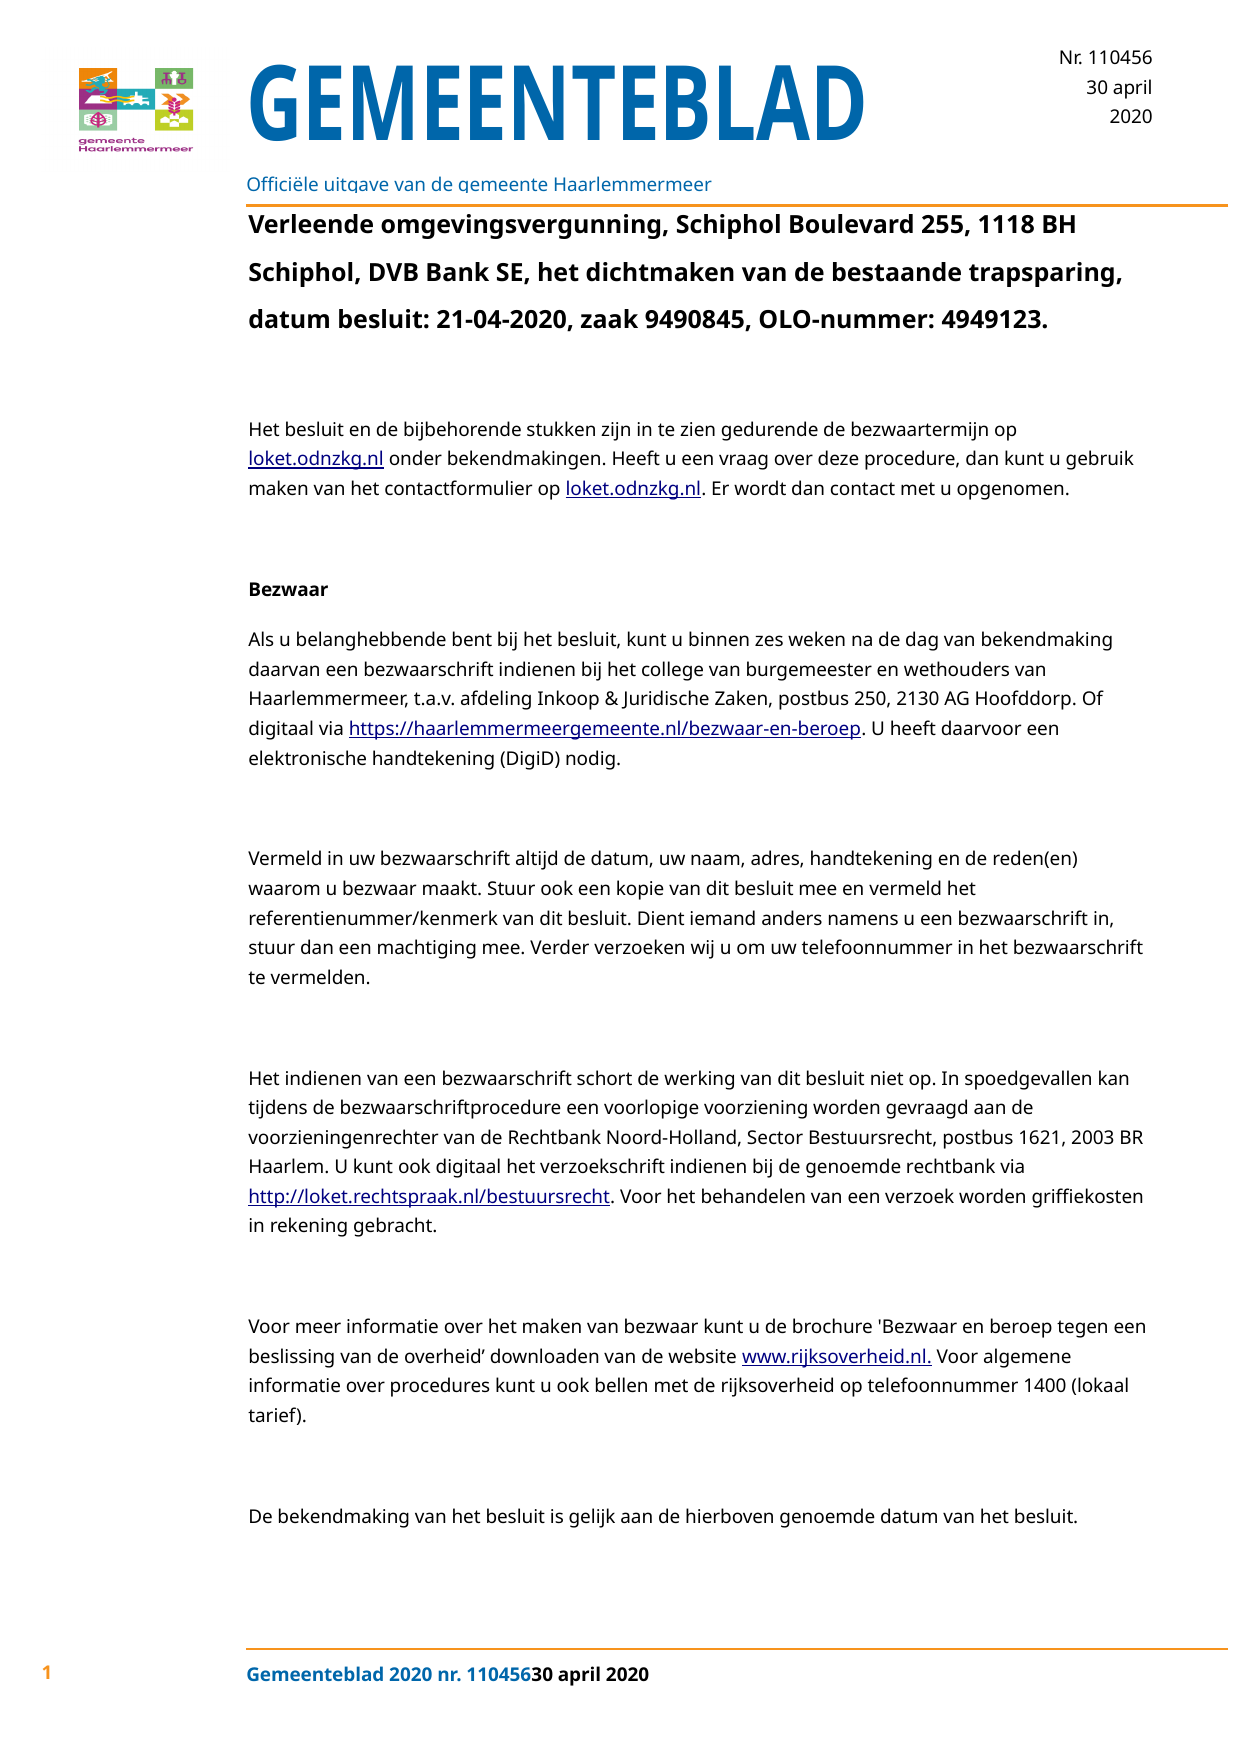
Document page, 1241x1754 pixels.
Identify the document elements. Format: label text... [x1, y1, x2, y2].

picture [41, 47, 231, 172]
text Vermeld in uw bezwaarschrift altijd de datum, uw naam, adres, handtekening en de reden(en) waarom u bezwaar maakt. Stuur ook een kopie van dit besluit mee en vermeld het referentienummer/kenmerk van dit besluit. Dient iemand anders namens u een bezwaarschrift in, stuur dan een machtiging mee. Verder verzoeken wij u om uw telefoonnummer in het bezwaarschrift te vermelden. [248, 846, 1152, 989]
text De bekendmaking van het besluit is gelijk aan de hierboven genoemde datum van het besluit. [248, 1503, 1152, 1529]
text Voor meer informatie over het maken van bezwaar kunt u de brochure 'Bezwaar en beroep tegen een beslissing van de overheid’ downloaden van de website www.rijksoverheid.nl. Voor algemene informatie over procedures kunt u ook bellen met de rijksoverheid op telefoonnummer 1400 (lokaal tarief). [248, 1313, 1152, 1428]
text Het indienen van een bezwaarschrift schort de werking van dit besluit niet op. In spoedgevallen kan tijdens de bezwaarschriftprocedure een voorlopige voorziening worden gevraagd aan de voorzieningenrechter van de Rechtbank Noord-Holland, Sector Bestuursrecht, postbus 1621, 2003 BR Haarlem. U kunt ook digitaal het verzoekschrift indienen bij de genoemde rechtbank via http://loket.rechtspraak.nl/bestuursrecht. Voor het behandelen van een verzoek worden griffiekosten in rekening gebracht. [248, 1065, 1152, 1238]
text Als u belanghebbende bent bij het besluit, kunt u binnen zes weken na de dag van bekendmaking daarvan een bezwaarschrift indienen bij het college van burgemeester en wethouders van Haarlemmermeer, t.a.v. afdeling Inkoop & Juridische Zaken, postbus 250, 2130 AG Hoofddorp. Of digitaal via https://haarlemmermeergemeente.nl/bezwaar-en-beroep. U heeft daarvoor een elektronische handtekening (DigiD) nodig. [248, 626, 1152, 770]
text Verleende omgevingsvergunning, Schiphol Boulevard 255, 1118 BH Schiphol, DVB Bank SE, het dichtmaken van de bestaande trapsparing, datum besluit: 21-04-2020, zaak 9490845, OLO-nummer: 4949123. [248, 207, 1152, 336]
text Het besluit en de bijbehorende stukken zijn in te zien gedurende de bezwaartermijn op loket.odnzkg.nl onder bekendmakingen. Heeft u een vraag over deze procedure, dan kunt u gebruik maken van het contactformulier op loket.odnzkg.nl. Er wordt dan contact met u opgenomen. [248, 416, 1152, 501]
text Bezwaar [248, 576, 1152, 602]
